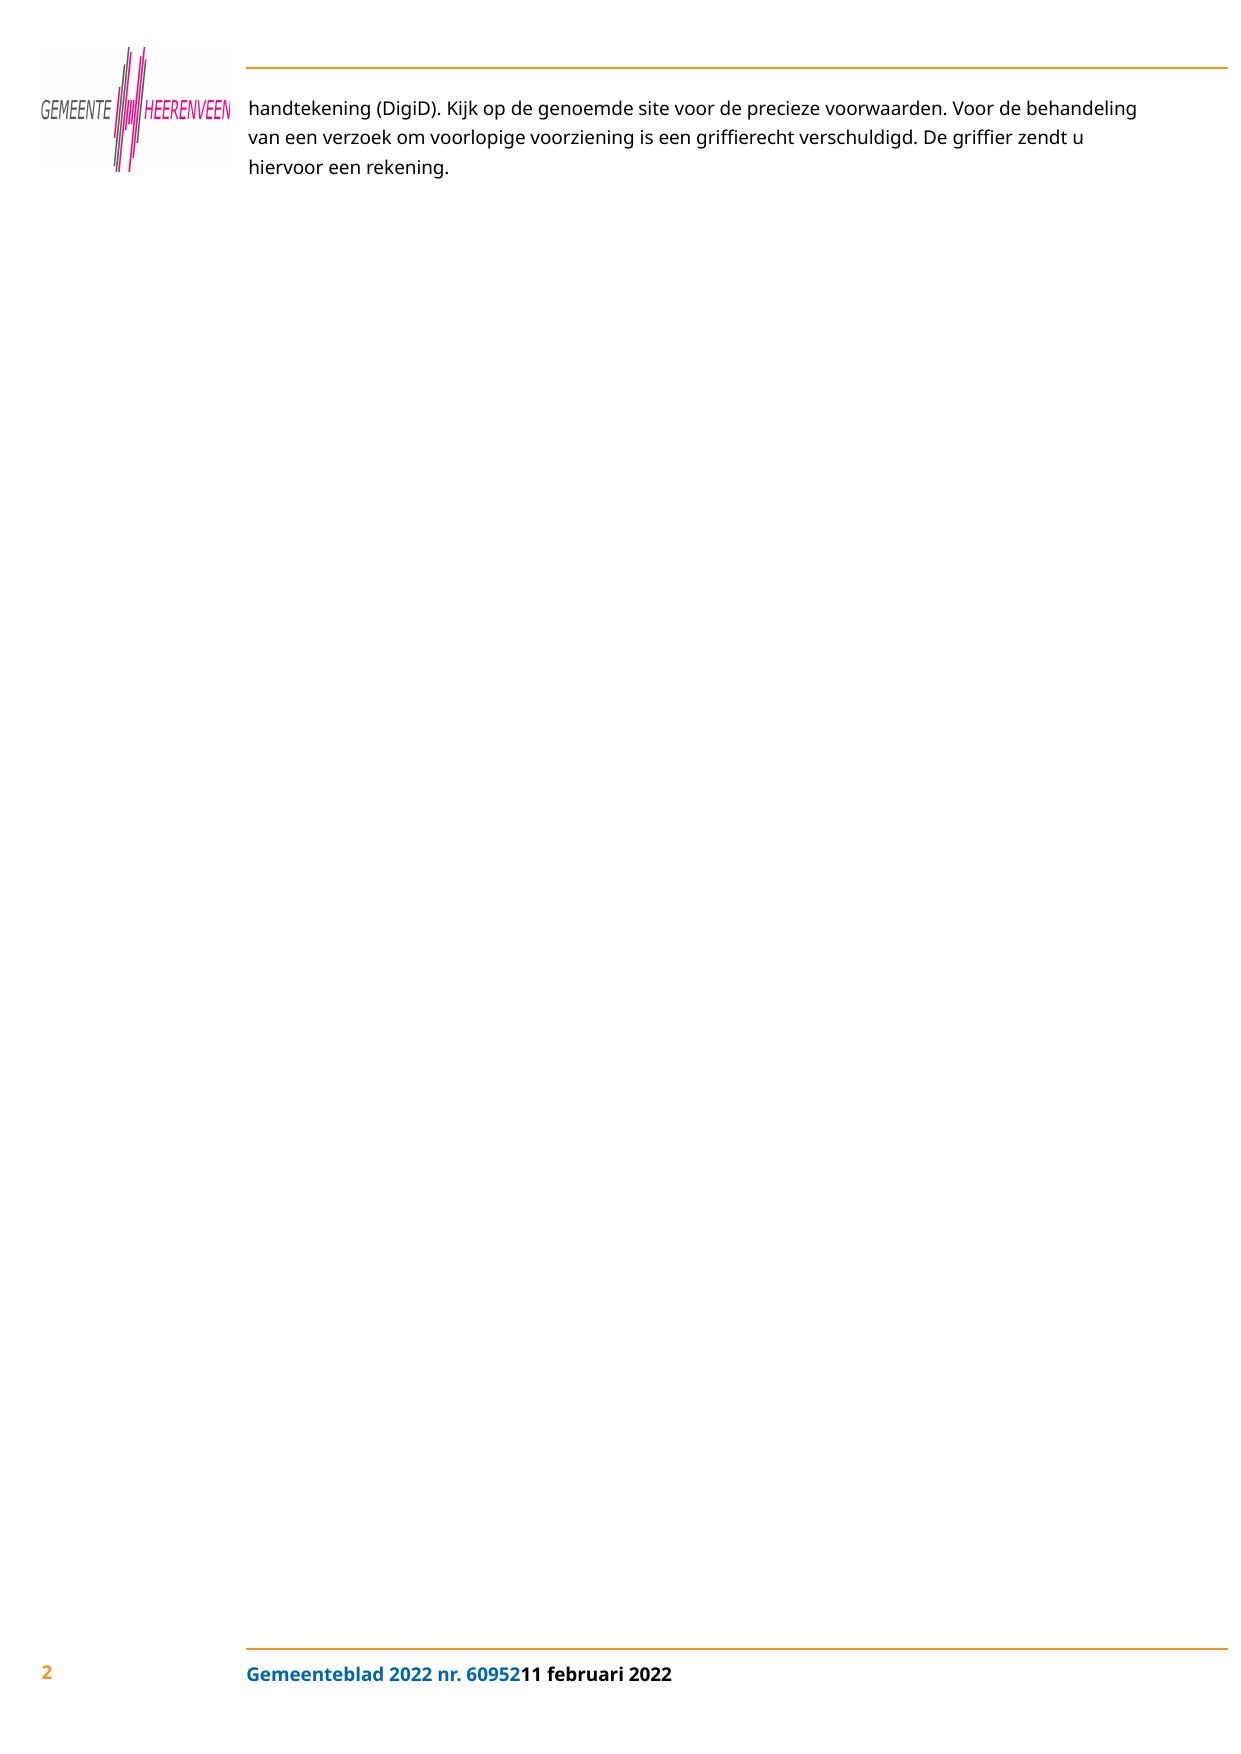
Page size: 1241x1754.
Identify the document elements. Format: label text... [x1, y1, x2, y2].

picture [41, 47, 231, 172]
text handtekening (DigiD). Kijk op de genoemde site voor de precieze voorwaarden. Voor de behandeling van een verzoek om voorlopige voorziening is een griffierecht verschuldigd. De griffier zendt u hiervoor een rekening. [248, 95, 1152, 180]
